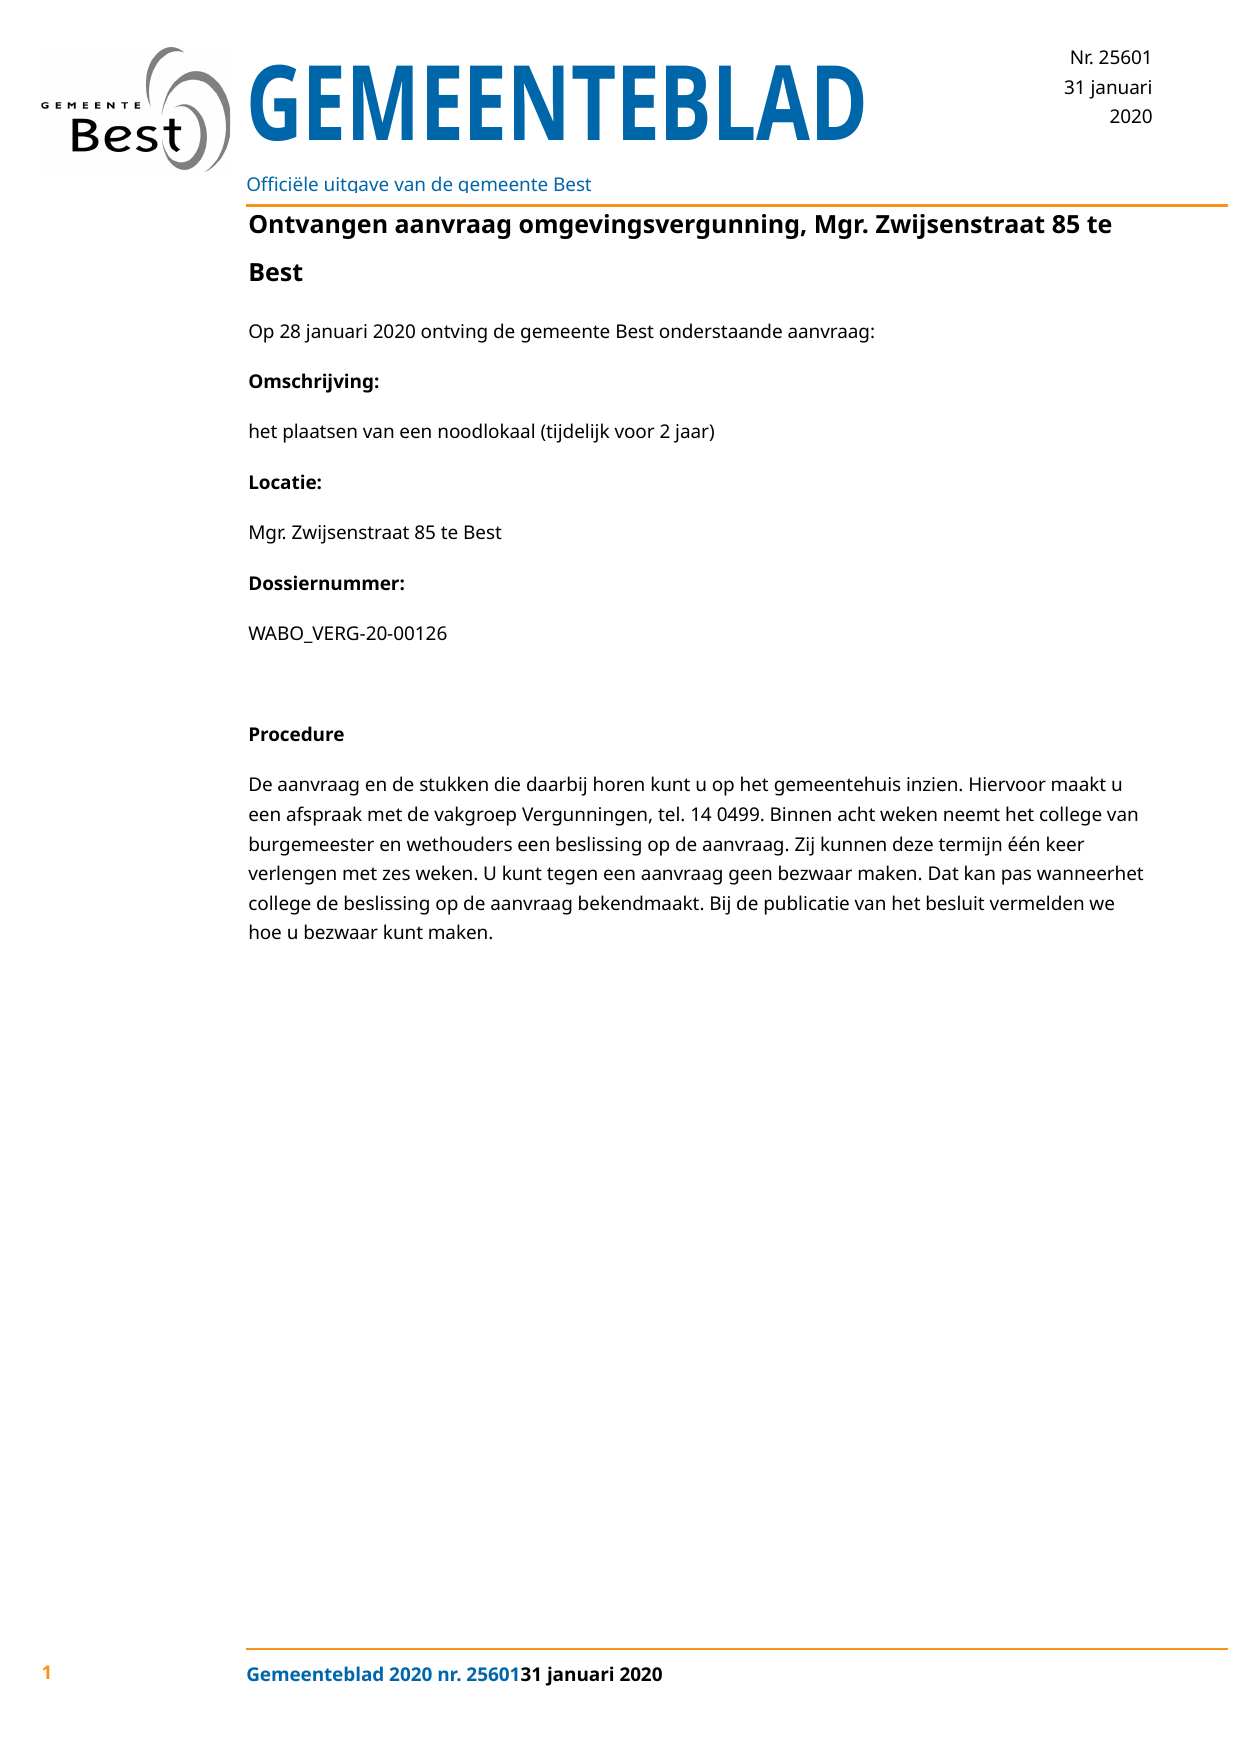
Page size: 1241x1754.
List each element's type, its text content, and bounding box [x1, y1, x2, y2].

text Dossiernummer: [248, 570, 1152, 596]
text Procedure [248, 721, 1152, 747]
text Op 28 januari 2020 ontving de gemeente Best onderstaande aanvraag: [248, 318, 1152, 344]
text Mgr. Zwijsenstraat 85 te Best [248, 519, 1152, 545]
text De aanvraag en de stukken die daarbij horen kunt u op het gemeentehuis inzien. Hiervoor maakt u een afspraak met de vakgroep Vergunningen, tel. 14 0499. Binnen acht weken neemt het college van burgemeester en wethouders een beslissing op de aanvraag. Zij kunnen deze termijn één keer verlengen met zes weken. U kunt tegen een aanvraag geen bezwaar maken. Dat kan pas wanneerhet college de beslissing op de aanvraag bekendmaakt. Bij de publicatie van het besluit vermelden we hoe u bezwaar kunt maken. [248, 772, 1152, 945]
text WABO_VERG-20-00126 [248, 620, 1152, 646]
text Ontvangen aanvraag omgevingsvergunning, Mgr. Zwijsenstraat 85 te Best [248, 207, 1152, 288]
text het plaatsen van een noodlokaal (tijdelijk voor 2 jaar) [248, 419, 1152, 444]
text Locatie: [248, 469, 1152, 495]
text Omschrijving: [248, 368, 1152, 394]
picture [41, 47, 231, 172]
